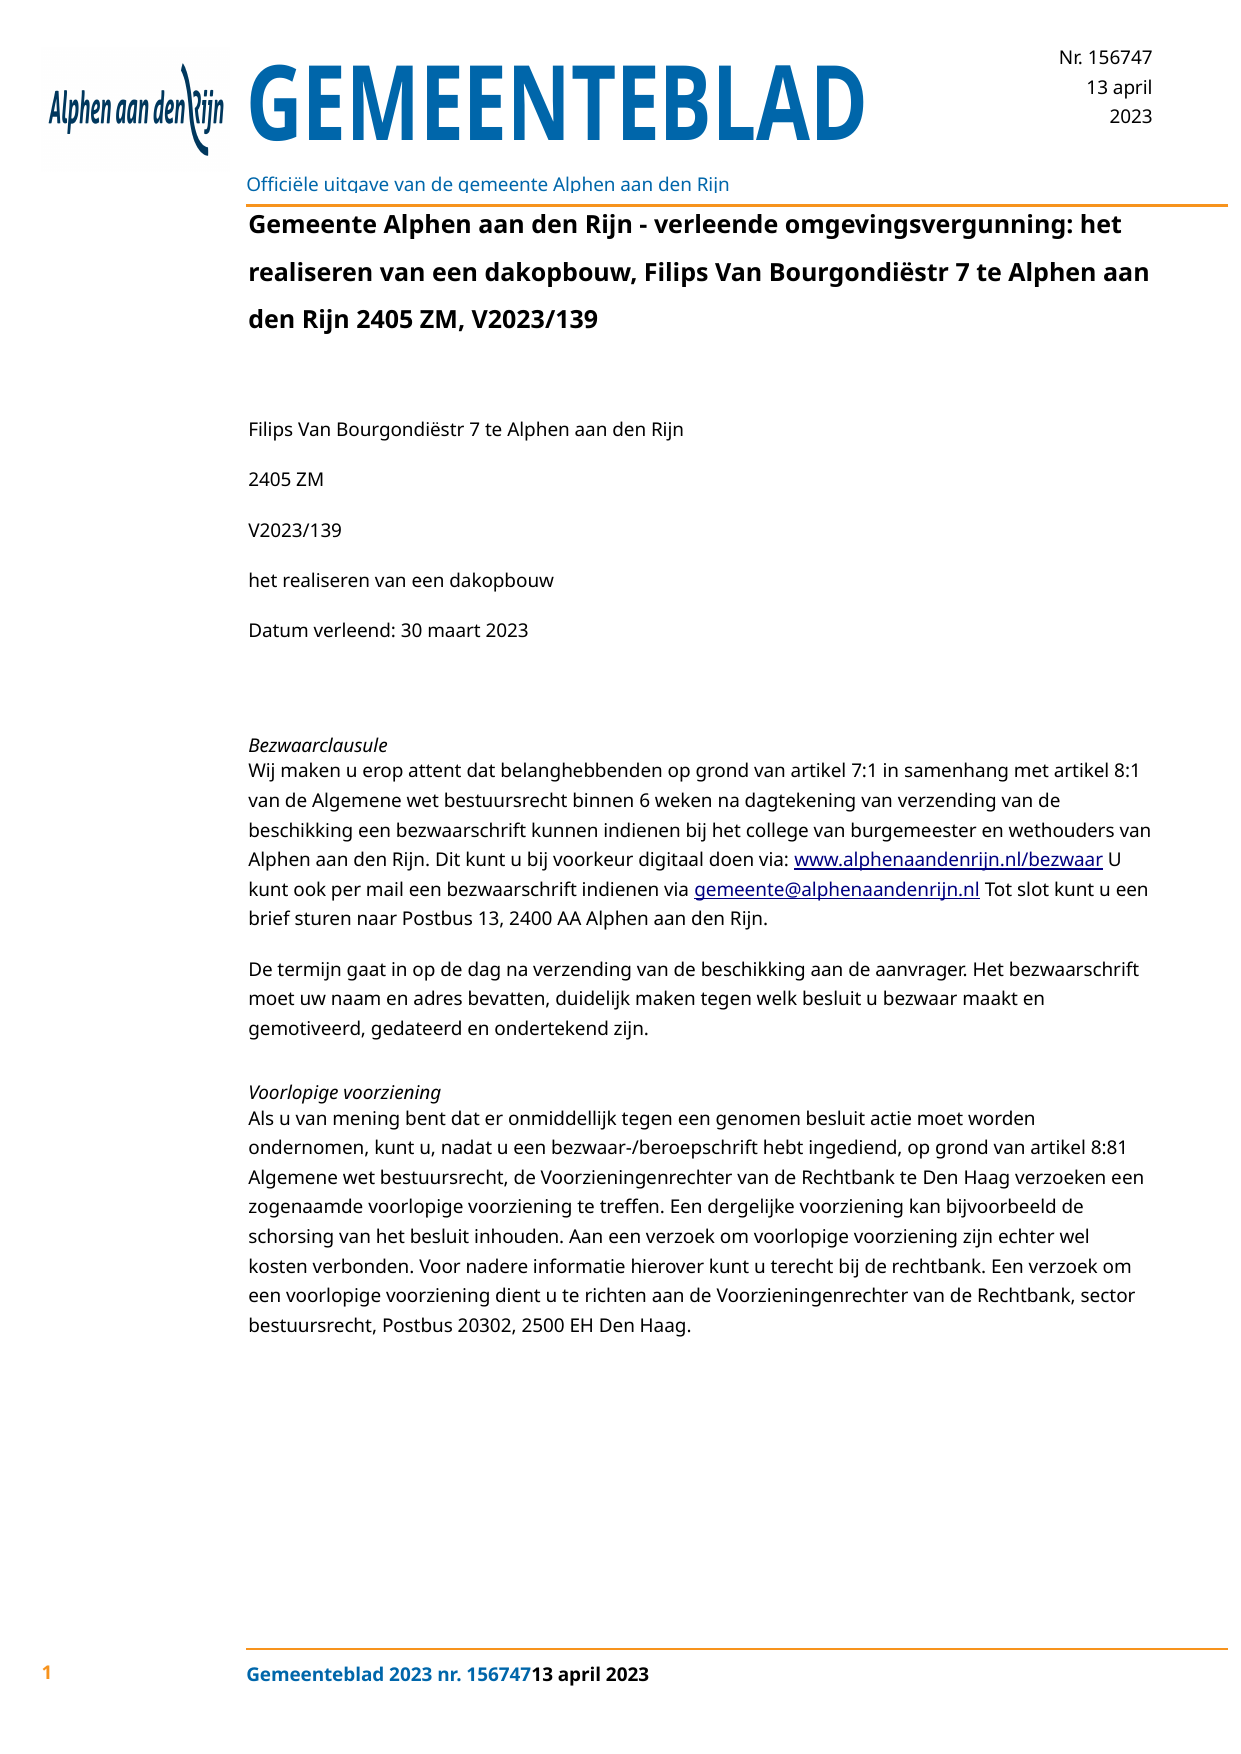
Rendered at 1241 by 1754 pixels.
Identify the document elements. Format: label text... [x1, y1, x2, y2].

text Als u van mening bent dat er onmiddellijk tegen een genomen besluit actie moet worden ondernomen, kunt u, nadat u een bezwaar-/beroepschrift hebt ingediend, op grond van artikel 8:81 Algemene wet bestuursrecht, de Voorzieningenrechter van de Rechtbank te Den Haag verzoeken een zogenaamde voorlopige voorziening te treffen. Een dergelijke voorziening kan bijvoorbeeld de schorsing van het besluit inhouden. Aan een verzoek om voorlopige voorziening zijn echter wel kosten verbonden. Voor nadere informatie hierover kunt u terecht bij de rechtbank. Een verzoek om een voorlopige voorziening dient u te richten aan de Voorzieningenrechter van de Rechtbank, sector bestuursrecht, Postbus 20302, 2500 EH Den Haag. [248, 1105, 1152, 1338]
text Filips Van Bourgondiëstr 7 te Alphen aan den Rijn [248, 416, 1152, 442]
text V2023/139 [248, 517, 1152, 542]
text De termijn gaat in op de dag na verzending van de beschikking aan de aanvrager. Het bezwaarschrift moet uw naam en adres bevatten, duidelijk maken tegen welk besluit u bezwaar maakt en gemotiveerd, gedateerd en ondertekend zijn. [248, 956, 1152, 1041]
text 2405 ZM [248, 466, 1152, 492]
text Datum verleend: 30 maart 2023 [248, 618, 1152, 643]
text Bezwaarclausule [248, 732, 1152, 758]
text het realiseren van een dakopbouw [248, 567, 1152, 593]
picture [41, 47, 231, 172]
text Gemeente Alphen aan den Rijn - verleende omgevingsvergunning: het realiseren van een dakopbouw, Filips Van Bourgondiëstr 7 te Alphen aan den Rijn 2405 ZM, V2023/139 [248, 207, 1152, 336]
text Wij maken u erop attent dat belanghebbenden op grond van artikel 7:1 in samenhang met artikel 8:1 van de Algemene wet bestuursrecht binnen 6 weken na dagtekening van verzending van de beschikking een bezwaarschrift kunnen indienen bij het college van burgemeester en wethouders van Alphen aan den Rijn. Dit kunt u bij voorkeur digitaal doen via: www.alphenaandenrijn.nl/bezwaar U kunt ook per mail een bezwaarschrift indienen via gemeente@alphenaandenrijn.nl Tot slot kunt u een brief sturen naar Postbus 13, 2400 AA Alphen aan den Rijn. [248, 758, 1152, 931]
text Voorlopige voorziening [248, 1079, 1152, 1105]
